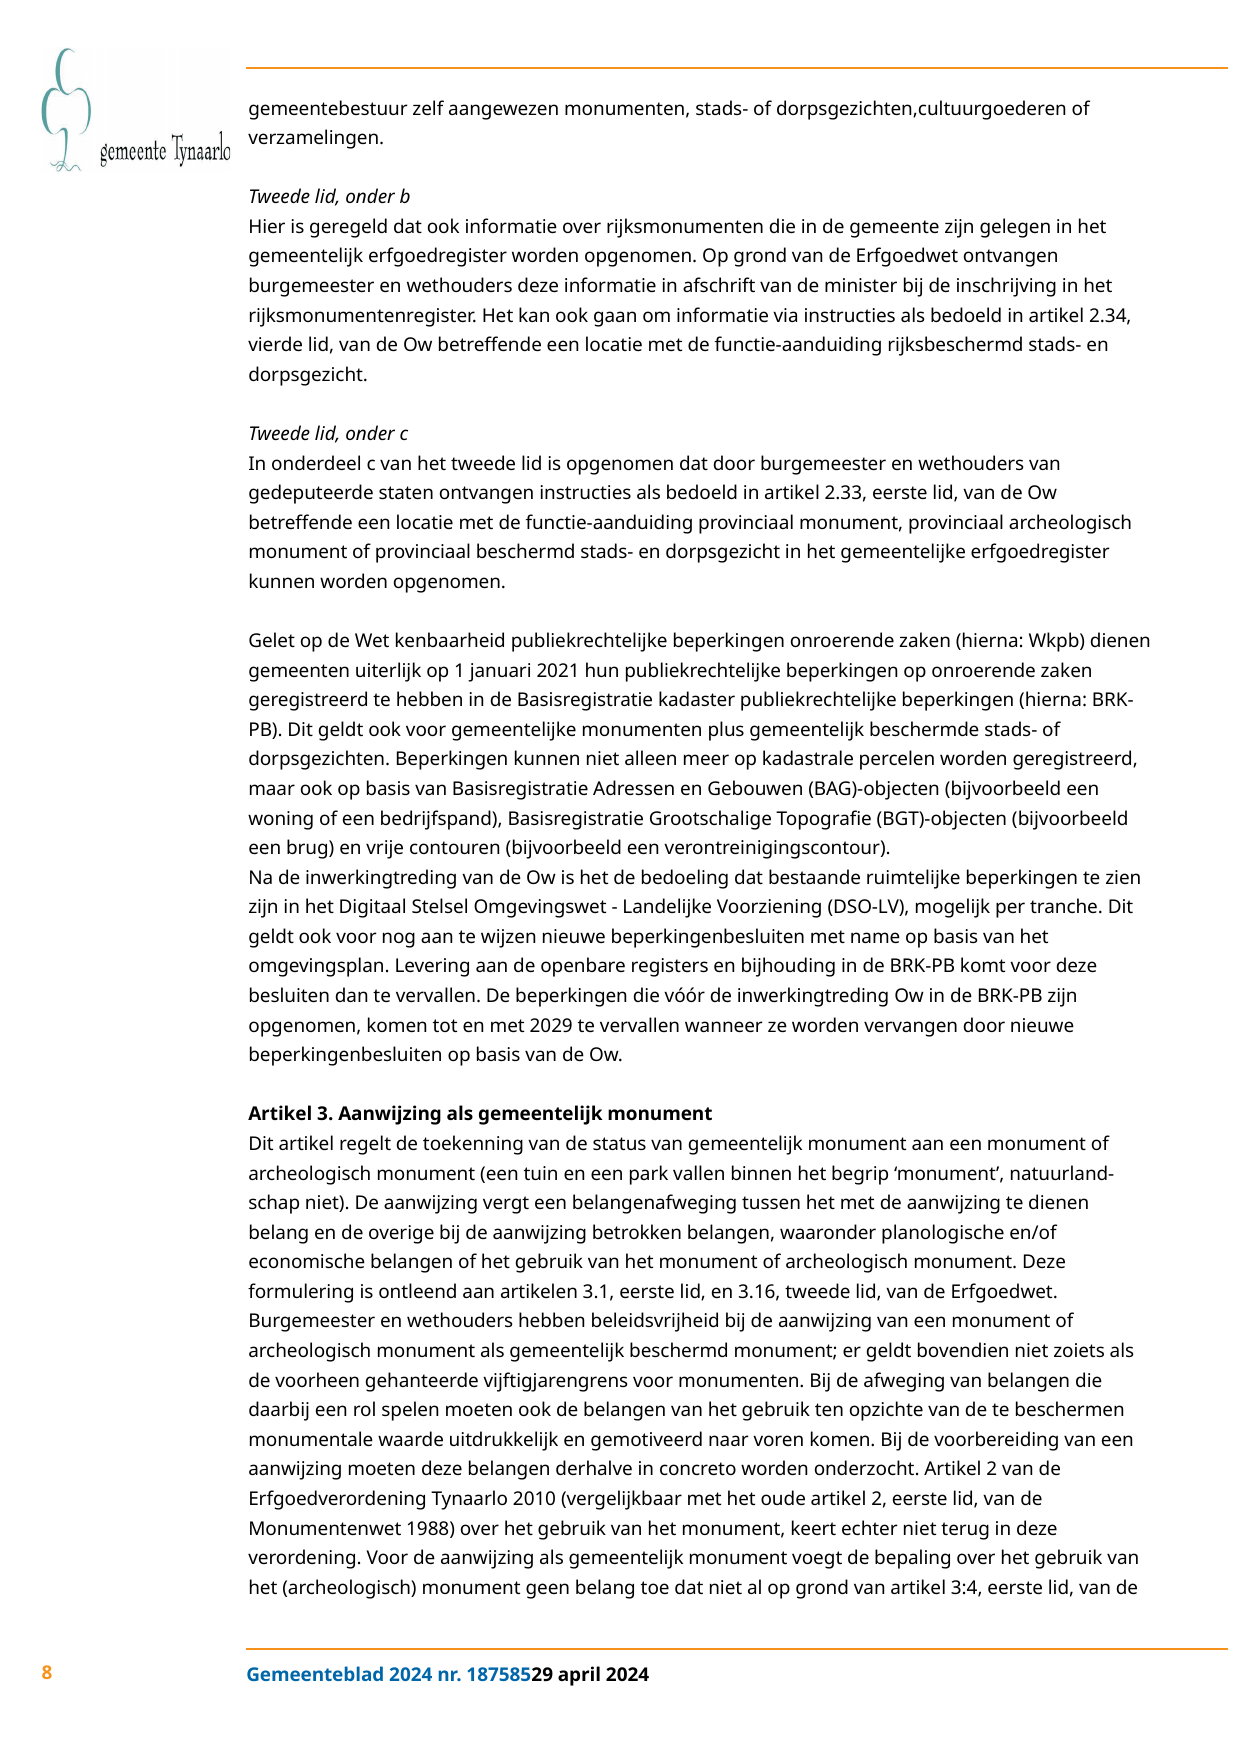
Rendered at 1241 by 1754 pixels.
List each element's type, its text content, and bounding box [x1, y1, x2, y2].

text Artikel 3. Aanwijzing als gemeentelijk monument [248, 1101, 1152, 1126]
text Burgemeester en wethouders hebben beleidsvrijheid bij de aanwijzing van een monument of archeologisch monument als gemeentelijk beschermd monument; er geldt bovendien niet zoiets als de voorheen gehanteerde vijftigjarengrens voor monumenten. Bij de afweging van belangen die daarbij een rol spelen moeten ook de belangen van het gebruik ten opzichte van de te beschermen monumentale waarde uitdrukkelijk en gemotiveerd naar voren komen. Bij de voorbereiding van een aanwijzing moeten deze belangen derhalve in concreto worden onderzocht. Artikel 2 van de Erfgoedverordening Tynaarlo 2010 (vergelijkbaar met het oude artikel 2, eerste lid, van de Monumentenwet 1988) over het gebruik van het monument, keert echter niet terug in deze verordening. Voor de aanwijzing als gemeentelijk monument voegt de bepaling over het gebruik van het (archeologisch) monument geen belang toe dat niet al op grond van artikel 3:4, eerste lid, van de [248, 1308, 1152, 1600]
text Dit artikel regelt de toekenning van de status van gemeentelijk monument aan een monument of archeologisch monument (een tuin en een park vallen binnen het begrip ‘monument’, natuurland-schap niet). De aanwijzing vergt een belangenafweging tussen het met de aanwijzing te dienen belang en de overige bij de aanwijzing betrokken belangen, waaronder planologische en/of economische belangen of het gebruik van het monument of archeologisch monument. Deze formulering is ontleend aan artikelen 3.1, eerste lid, en 3.16, tweede lid, van de Erfgoedwet. [248, 1130, 1152, 1304]
text Hier is geregeld dat ook informatie over rijksmonumenten die in de gemeente zijn gelegen in het gemeentelijk erfgoedregister worden opgenomen. Op grond van de Erfgoedwet ontvangen burgemeester en wethouders deze informatie in afschrift van de minister bij de inschrijving in het rijksmonumentenregister. Het kan ook gaan om informatie via instructies als bedoeld in artikel 2.34, vierde lid, van de Ow betreffende een locatie met de functie-aanduiding rijksbeschermd stads- en dorpsgezicht. [248, 213, 1152, 387]
text Tweede lid, onder b [248, 183, 1152, 209]
text Tweede lid, onder c [248, 420, 1152, 446]
text In onderdeel c van het tweede lid is opgenomen dat door burgemeester en wethouders van gedeputeerde staten ontvangen instructies als bedoeld in artikel 2.33, eerste lid, van de Ow betreffende een locatie met de functie-aanduiding provinciaal monument, provinciaal archeologisch monument of provinciaal beschermd stads- en dorpsgezicht in het gemeentelijke erfgoedregister kunnen worden opgenomen. [248, 450, 1152, 594]
text gemeentebestuur zelf aangewezen monumenten, stads- of dorpsgezichten,cultuurgoederen of verzamelingen. [248, 95, 1152, 150]
picture [41, 47, 231, 172]
text Na de inwerkingtreding van de Ow is het de bedoeling dat bestaande ruimtelijke beperkingen te zien zijn in het Digitaal Stelsel Omgevingswet - Landelijke Voorziening (DSO-LV), mogelijk per tranche. Dit geldt ook voor nog aan te wijzen nieuwe beperkingenbesluiten met name op basis van het omgevingsplan. Levering aan de openbare registers en bijhouding in de BRK-PB komt voor deze besluiten dan te vervallen. De beperkingen die vóór de inwerkingtreding Ow in de BRK-PB zijn opgenomen, komen tot en met 2029 te vervallen wanneer ze worden vervangen door nieuwe beperkingenbesluiten op basis van de Ow. [248, 864, 1152, 1067]
text Gelet op de Wet kenbaarheid publiekrechtelijke beperkingen onroerende zaken (hierna: Wkpb) dienen gemeenten uiterlijk op 1 januari 2021 hun publiekrechtelijke beperkingen op onroerende zaken geregistreerd te hebben in de Basisregistratie kadaster publiekrechtelijke beperkingen (hierna: BRK-PB). Dit geldt ook voor gemeentelijke monumenten plus gemeentelijk beschermde stads- of dorpsgezichten. Beperkingen kunnen niet alleen meer op kadastrale percelen worden geregistreerd, maar ook op basis van Basisregistratie Adressen en Gebouwen (BAG)-objecten (bijvoorbeeld een woning of een bedrijfspand), Basisregistratie Grootschalige Topografie (BGT)-objecten (bijvoorbeeld een brug) en vrije contouren (bijvoorbeeld een verontreinigingscontour). [248, 627, 1152, 860]
